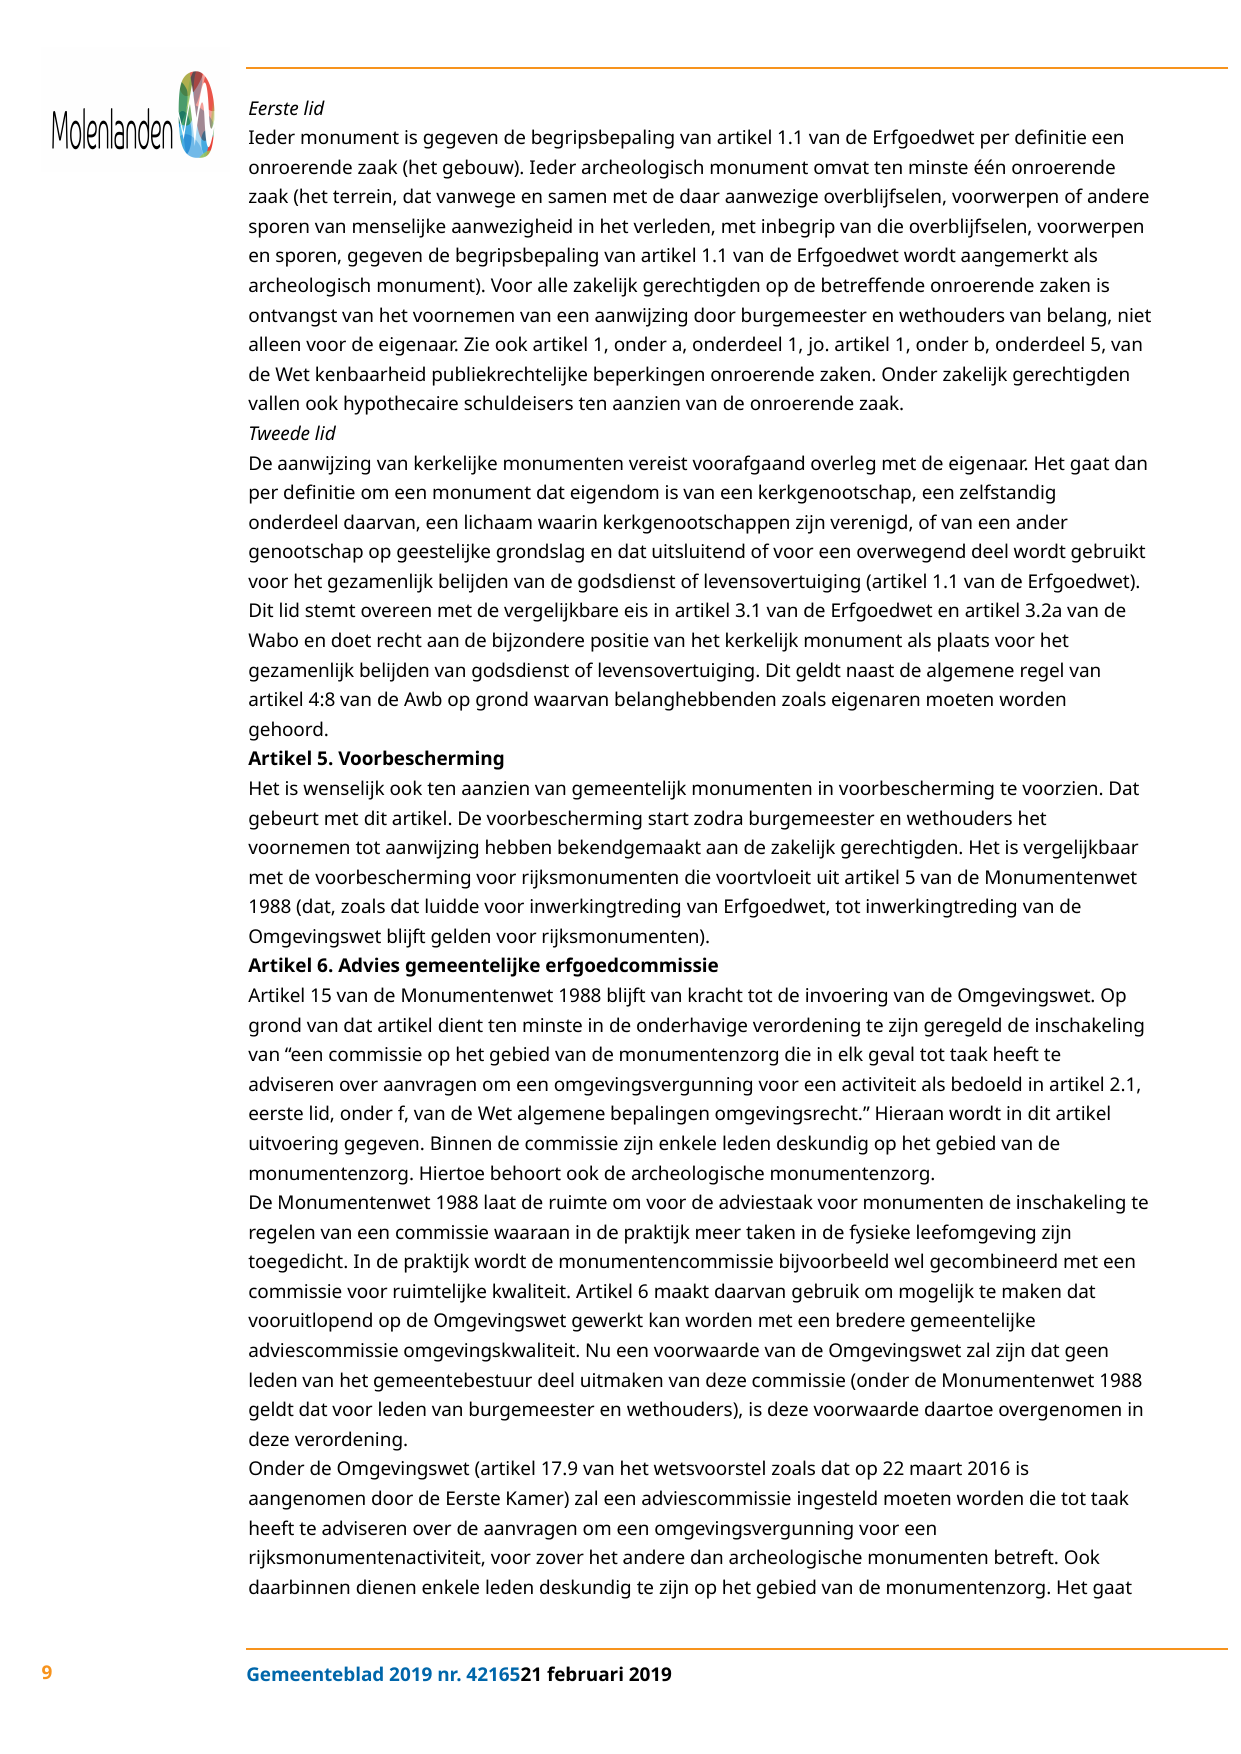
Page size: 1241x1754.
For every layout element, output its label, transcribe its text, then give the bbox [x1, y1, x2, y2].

text Ieder monument is gegeven de begripsbepaling van artikel 1.1 van de Erfgoedwet per definitie een onroerende zaak (het gebouw). Ieder archeologisch monument omvat ten minste één onroerende zaak (het terrein, dat vanwege en samen met de daar aanwezige overblijfselen, voorwerpen of andere sporen van menselijke aanwezigheid in het verleden, met inbegrip van die overblijfselen, voorwerpen en sporen, gegeven de begripsbepaling van artikel 1.1 van de Erfgoedwet wordt aangemerkt als archeologisch monument). Voor alle zakelijk gerechtigden op de betreffende onroerende zaken is ontvangst van het voornemen van een aanwijzing door burgemeester en wethouders van belang, niet alleen voor de eigenaar. Zie ook artikel 1, onder a, onderdeel 1, jo. artikel 1, onder b, onderdeel 5, van de Wet kenbaarheid publiekrechtelijke beperkingen onroerende zaken. Onder zakelijk gerechtigden vallen ook hypothecaire schuldeisers ten aanzien van de onroerende zaak. [248, 124, 1152, 416]
text Artikel 5. Voorbescherming [248, 746, 1152, 771]
text Eerste lid [248, 95, 1152, 121]
text Tweede lid [248, 420, 1152, 446]
text De aanwijzing van kerkelijke monumenten vereist voorafgaand overleg met de eigenaar. Het gaat dan per definitie om een monument dat eigendom is van een kerkgenootschap, een zelfstandig onderdeel daarvan, een lichaam waarin kerkgenootschappen zijn verenigd, of van een ander genootschap op geestelijke grondslag en dat uitsluitend of voor een overwegend deel wordt gebruikt voor het gezamenlijk belijden van de godsdienst of levensovertuiging (artikel 1.1 van de Erfgoedwet). Dit lid stemt overeen met de vergelijkbare eis in artikel 3.1 van de Erfgoedwet en artikel 3.2a van de Wabo en doet recht aan de bijzondere positie van het kerkelijk monument als plaats voor het gezamenlijk belijden van godsdienst of levensovertuiging. Dit geldt naast de algemene regel van artikel 4:8 van de Awb op grond waarvan belanghebbenden zoals eigenaren moeten worden gehoord. [248, 450, 1152, 742]
text Onder de Omgevingswet (artikel 17.9 van het wetsvoorstel zoals dat op 22 maart 2016 is aangenomen door de Eerste Kamer) zal een adviescommissie ingesteld moeten worden die tot taak heeft te adviseren over de aanvragen om een omgevingsvergunning voor een rijksmonumentenactiviteit, voor zover het andere dan archeologische monumenten betreft. Ook daarbinnen dienen enkele leden deskundig te zijn op het gebied van de monumentenzorg. Het gaat [248, 1456, 1152, 1600]
text Artikel 6. Advies gemeentelijke erfgoedcommissie [248, 953, 1152, 978]
text Het is wenselijk ook ten aanzien van gemeentelijk monumenten in voorbescherming te voorzien. Dat gebeurt met dit artikel. De voorbescherming start zodra burgemeester en wethouders het voornemen tot aanwijzing hebben bekendgemaakt aan de zakelijk gerechtigden. Het is vergelijkbaar met de voorbescherming voor rijksmonumenten die voortvloeit uit artikel 5 van de Monumentenwet 1988 (dat, zoals dat luidde voor inwerkingtreding van Erfgoedwet, tot inwerkingtreding van de Omgevingswet blijft gelden voor rijksmonumenten). [248, 775, 1152, 949]
text Artikel 15 van de Monumentenwet 1988 blijft van kracht tot de invoering van de Omgevingswet. Op grond van dat artikel dient ten minste in de onderhavige verordening te zijn geregeld de inschakeling van “een commissie op het gebied van de monumentenzorg die in elk geval tot taak heeft te adviseren over aanvragen om een omgevingsvergunning voor een activiteit als bedoeld in artikel 2.1, eerste lid, onder f, van de Wet algemene bepalingen omgevingsrecht.” Hieraan wordt in dit artikel uitvoering gegeven. Binnen de commissie zijn enkele leden deskundig op het gebied van de monumentenzorg. Hiertoe behoort ook de archeologische monumentenzorg. [248, 982, 1152, 1186]
text De Monumentenwet 1988 laat de ruimte om voor de adviestaak voor monumenten de inschakeling te regelen van een commissie waaraan in de praktijk meer taken in de fysieke leefomgeving zijn toegedicht. In de praktijk wordt de monumentencommissie bijvoorbeeld wel gecombineerd met een commissie voor ruimtelijke kwaliteit. Artikel 6 maakt daarvan gebruik om mogelijk te maken dat vooruitlopend op de Omgevingswet gewerkt kan worden met een bredere gemeentelijke adviescommissie omgevingskwaliteit. Nu een voorwaarde van de Omgevingswet zal zijn dat geen leden van het gemeentebestuur deel uitmaken van deze commissie (onder de Monumentenwet 1988 geldt dat voor leden van burgemeester en wethouders), is deze voorwaarde daartoe overgenomen in deze verordening. [248, 1189, 1152, 1452]
picture [41, 47, 231, 172]
